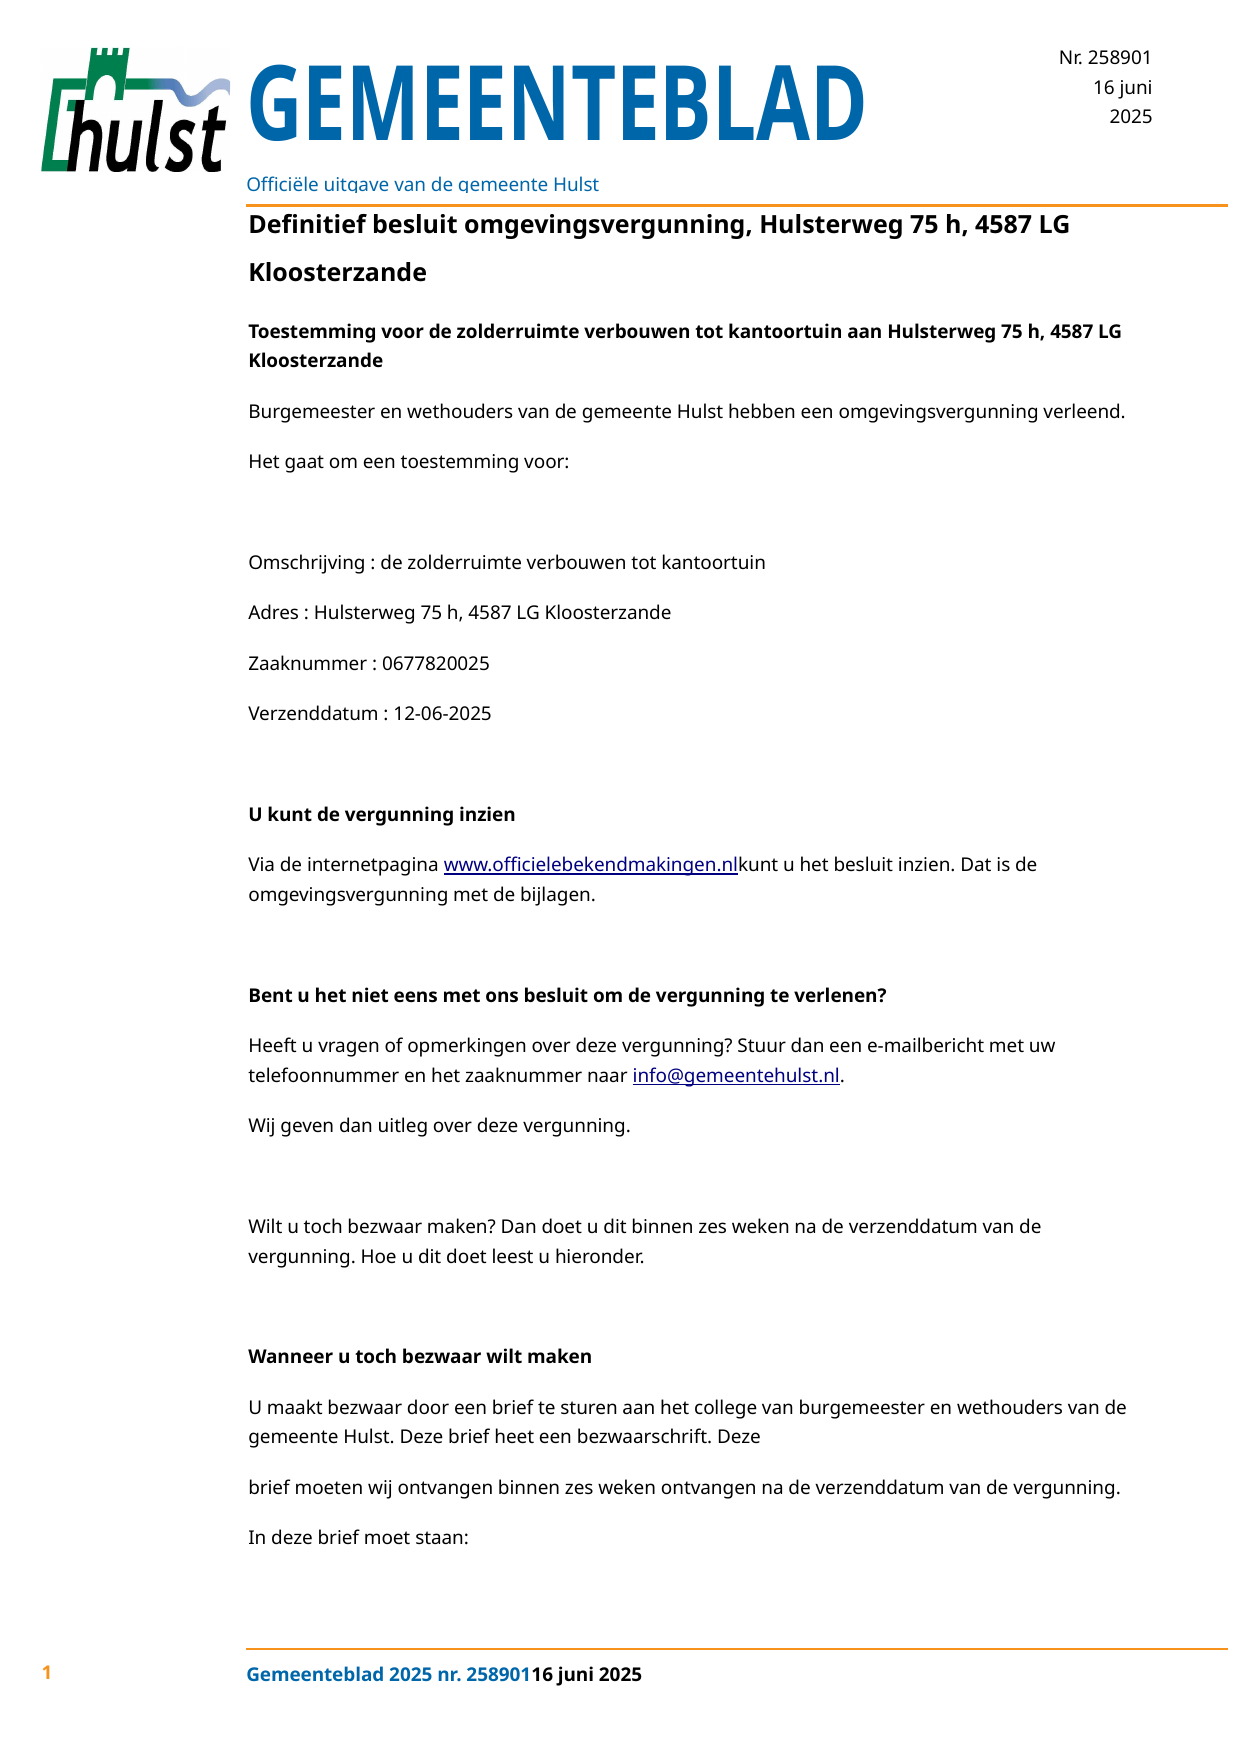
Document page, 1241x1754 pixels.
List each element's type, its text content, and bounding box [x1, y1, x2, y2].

text Wij geven dan uitleg over deze vergunning. [248, 1112, 1152, 1138]
text Het gaat om een toestemming voor: [248, 448, 1152, 474]
text Bent u het niet eens met ons besluit om de vergunning te verlenen? [248, 982, 1152, 1008]
text Adres : Hulsterweg 75 h, 4587 LG Kloosterzande [248, 599, 1152, 625]
picture [41, 47, 231, 172]
text Omschrijving : de zolderruimte verbouwen tot kantoortuin [248, 549, 1152, 575]
text brief moeten wij ontvangen binnen zes weken ontvangen na de verzenddatum van de vergunning. [248, 1474, 1152, 1500]
text Wilt u toch bezwaar maken? Dan doet u dit binnen zes weken na de verzenddatum van de vergunning. Hoe u dit doet leest u hieronder. [248, 1213, 1152, 1269]
text In deze brief moet staan: [248, 1524, 1152, 1550]
text U maakt bezwaar door een brief te sturen aan het college van burgemeester en wethouders van de gemeente Hulst. Deze brief heet een bezwaarschrift. Deze [248, 1394, 1152, 1449]
text Via de internetpagina www.officielebekendmakingen.nlkunt u het besluit inzien. Dat is de omgevingsvergunning met de bijlagen. [248, 852, 1152, 907]
text Definitief besluit omgevingsvergunning, Hulsterweg 75 h, 4587 LG Kloosterzande [248, 207, 1152, 288]
text Toestemming voor de zolderruimte verbouwen tot kantoortuin aan Hulsterweg 75 h, 4587 LG Kloosterzande [248, 318, 1152, 373]
text U kunt de vergunning inzien [248, 801, 1152, 827]
text Heeft u vragen of opmerkingen over deze vergunning? Stuur dan een e-mailbericht met uw telefoonnummer en het zaaknummer naar info@gemeentehulst.nl. [248, 1032, 1152, 1088]
text Verzenddatum : 12-06-2025 [248, 700, 1152, 726]
text Burgemeester en wethouders van de gemeente Hulst hebben een omgevingsvergunning verleend. [248, 398, 1152, 424]
text Wanneer u toch bezwaar wilt maken [248, 1344, 1152, 1369]
text Zaaknummer : 0677820025 [248, 650, 1152, 676]
